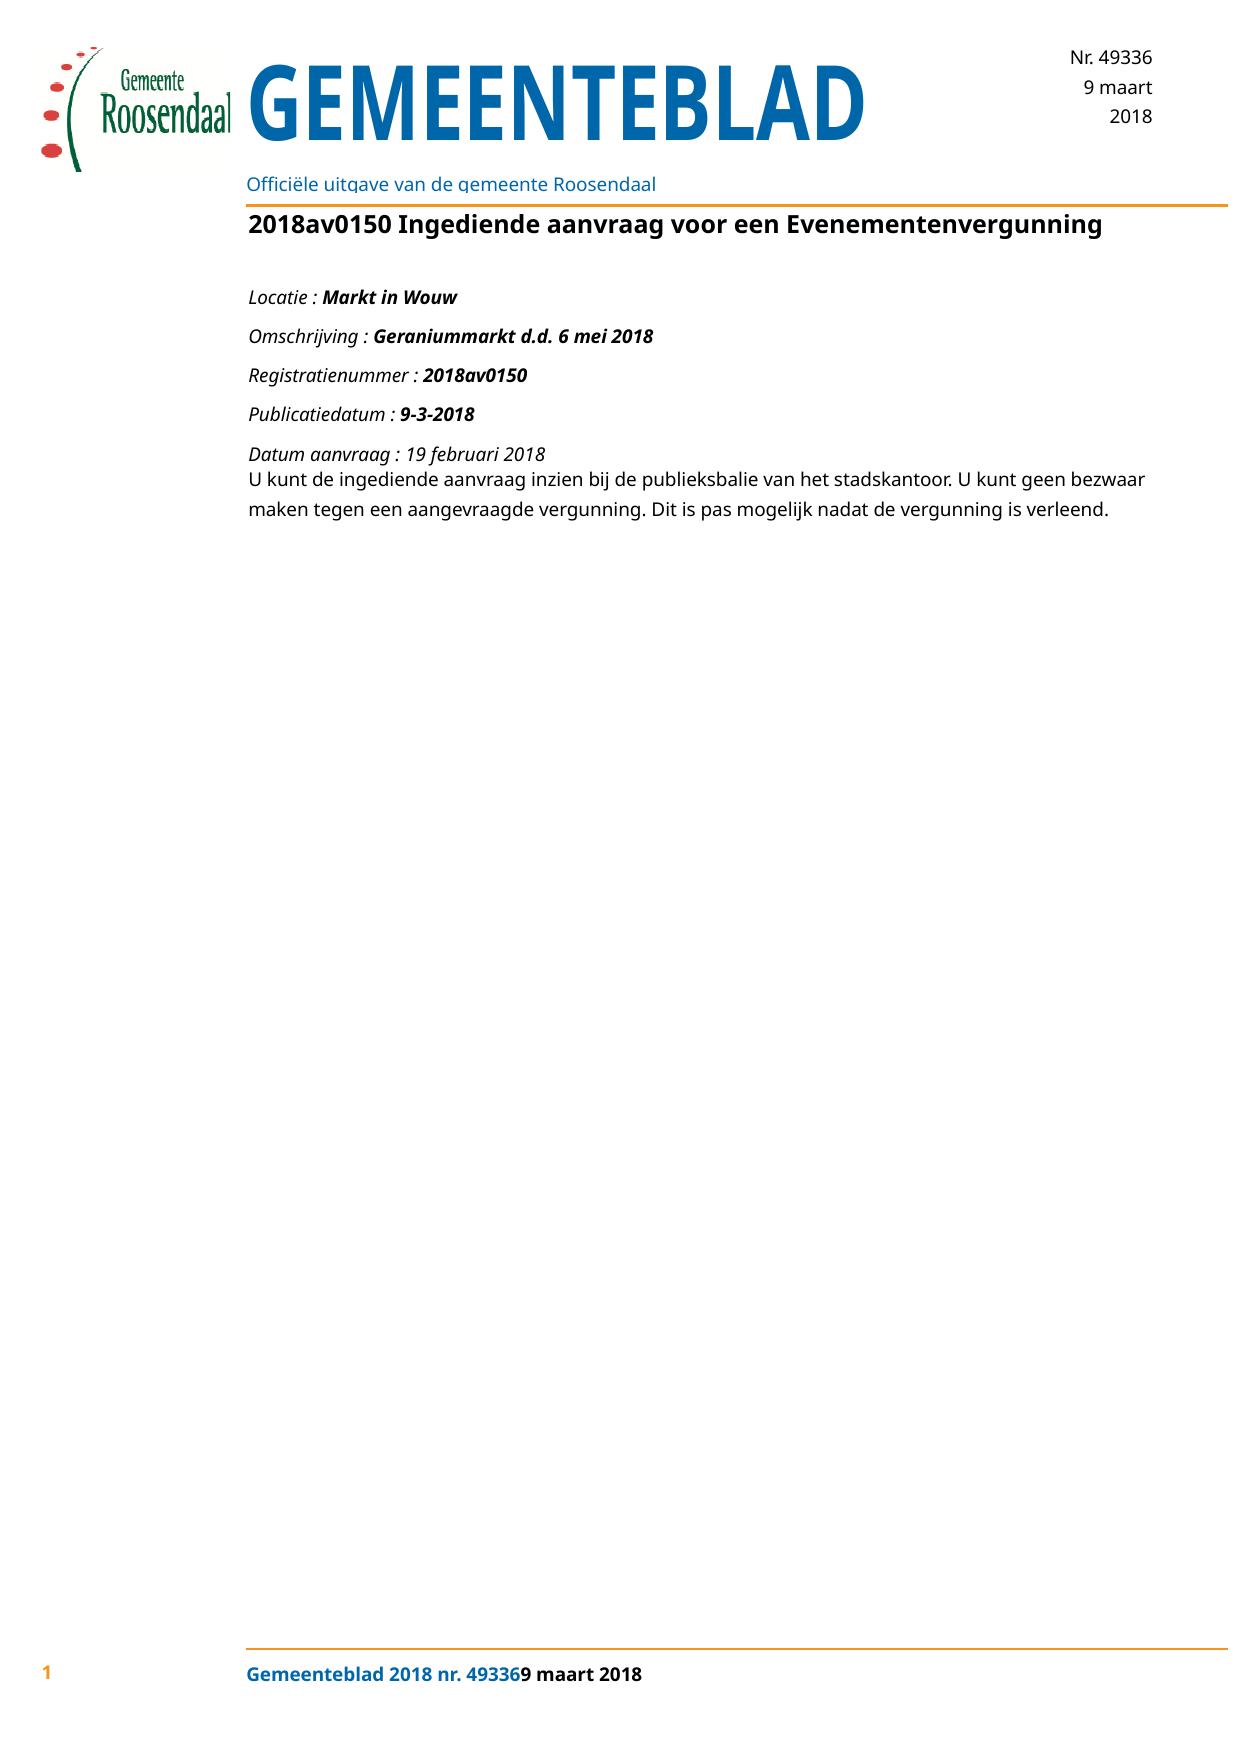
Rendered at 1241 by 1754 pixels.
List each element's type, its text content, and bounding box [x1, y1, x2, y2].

text U kunt de ingediende aanvraag inzien bij de publieksbalie van het stadskantoor. U kunt geen bezwaar maken tegen een aangevraagde vergunning. Dit is pas mogelijk nadat de vergunning is verleend. [248, 467, 1152, 522]
text Omschrijving : Geraniummarkt d.d. 6 mei 2018 [248, 323, 1152, 349]
text 2018av0150 Ingediende aanvraag voor een Evenementenvergunning [248, 207, 1152, 241]
picture [41, 47, 231, 172]
text Registratienummer : 2018av0150 [248, 362, 1152, 388]
text Datum aanvraag : 19 februari 2018 [248, 441, 1152, 467]
text Publicatiedatum : 9-3-2018 [248, 402, 1152, 427]
text Locatie : Markt in Wouw [248, 284, 1152, 309]
